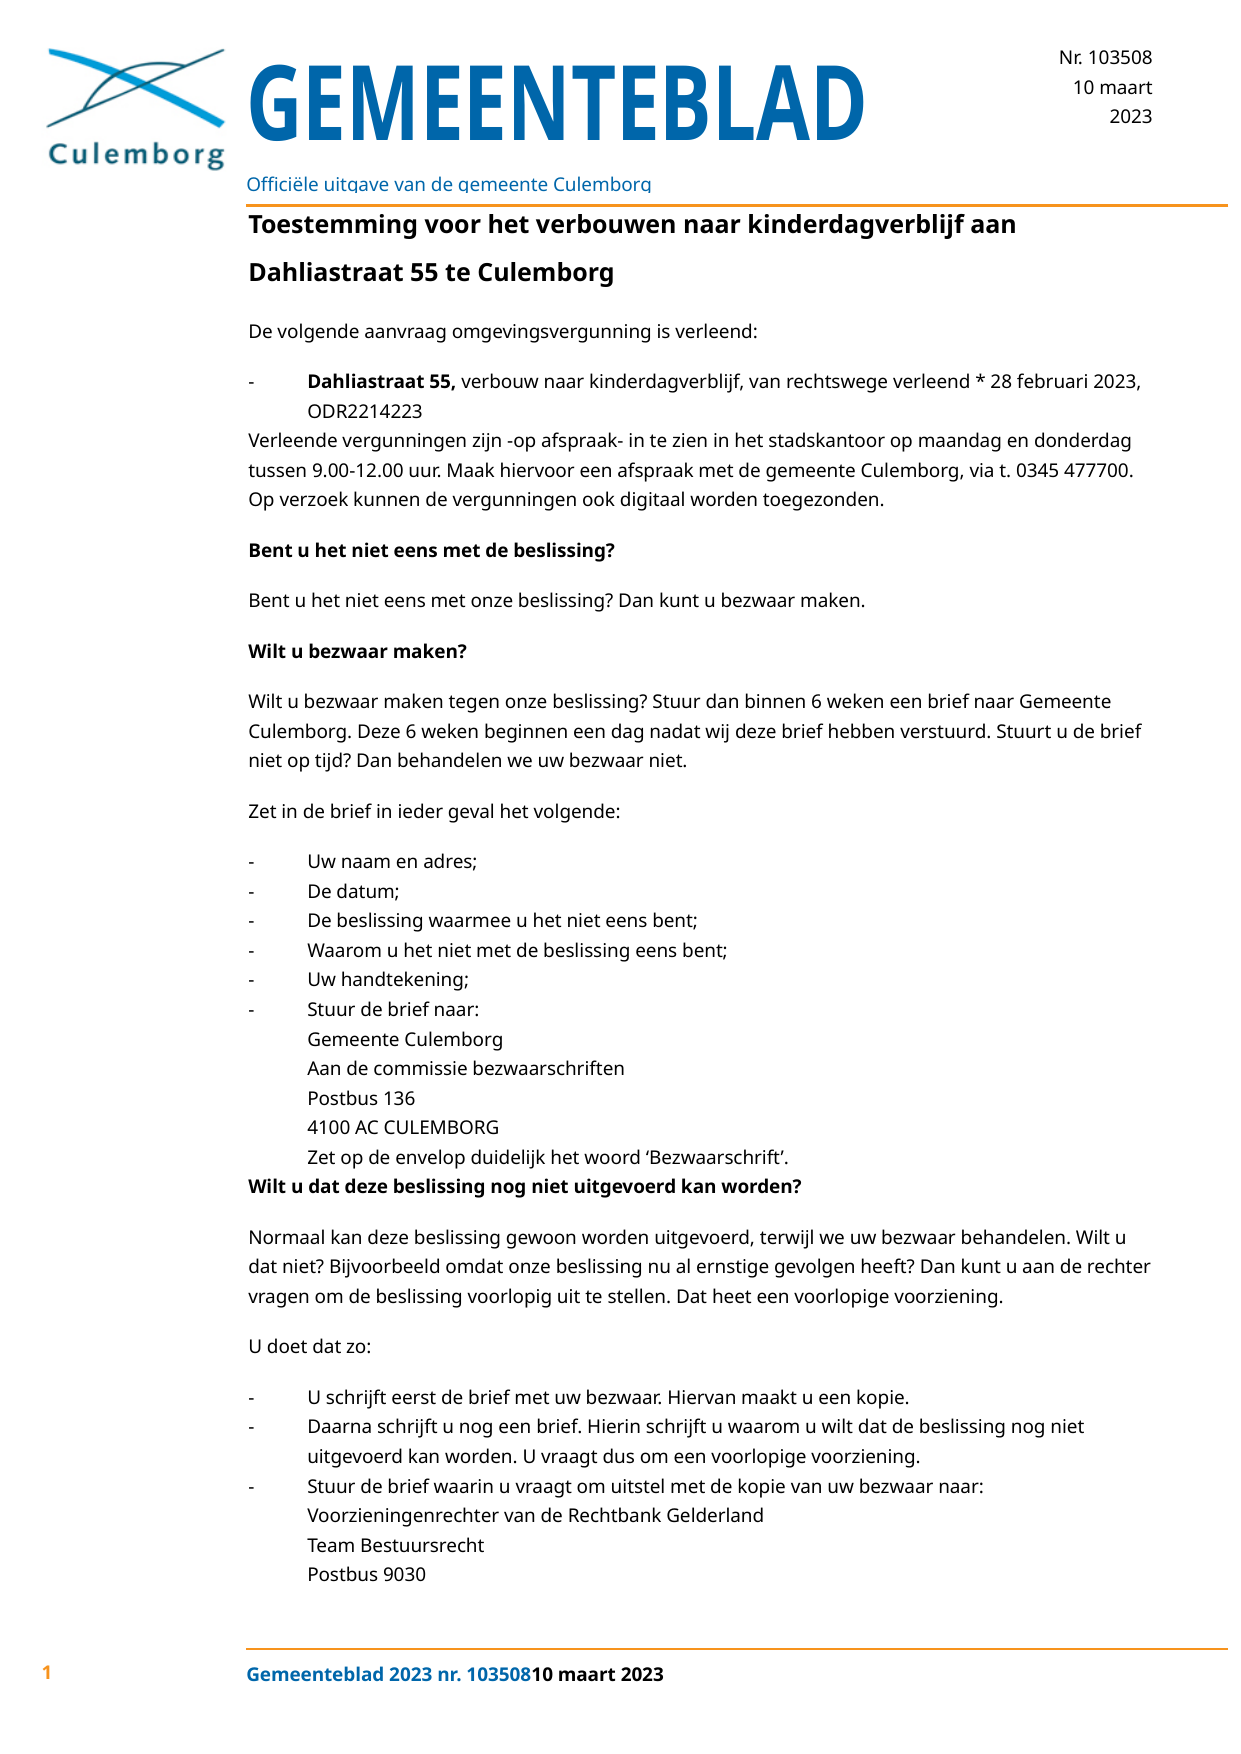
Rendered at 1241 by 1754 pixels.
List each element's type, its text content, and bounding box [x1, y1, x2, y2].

list 4100 AC CULEMBORG [248, 1114, 1152, 1140]
list Uw naam en adres; [248, 848, 1152, 874]
list U schrijft eerst de brief met uw bezwaar. Hiervan maakt u een kopie. [248, 1384, 1152, 1410]
text Bent u het niet eens met onze beslissing? Dan kunt u bezwaar maken. [248, 587, 1152, 613]
list Team Bestuursrecht [248, 1532, 1152, 1558]
list Daarna schrijft u nog een brief. Hierin schrijft u waarom u wilt dat de beslissing nog niet uitgevoerd kan worden. U vraagt dus om een voorlopige voorziening. [248, 1414, 1152, 1469]
list Aan de commissie bezwaarschriften [248, 1055, 1152, 1081]
list Zet op de envelop duidelijk het woord ‘Bezwaarschrift’. [248, 1144, 1152, 1170]
list De datum; [248, 878, 1152, 904]
text Toestemming voor het verbouwen naar kinderdagverblijf aan Dahliastraat 55 te Culemborg [248, 207, 1152, 288]
list Dahliastraat 55, verbouw naar kinderdagverblijf, van rechtswege verleend * 28 februari 2023, ODR2214223 [248, 368, 1152, 424]
text U doet dat zo: [248, 1334, 1152, 1359]
list Postbus 136 [248, 1085, 1152, 1111]
list Gemeente Culemborg [248, 1026, 1152, 1052]
text Wilt u bezwaar maken tegen onze beslissing? Stuur dan binnen 6 weken een brief naar Gemeente Culemborg. Deze 6 weken beginnen een dag nadat wij deze brief hebben verstuurd. Stuurt u de brief niet op tijd? Dan behandelen we uw bezwaar niet. [248, 688, 1152, 773]
list Postbus 9030 [248, 1562, 1152, 1587]
picture [41, 47, 231, 172]
list Stuur de brief waarin u vraagt om uitstel met de kopie van uw bezwaar naar: [248, 1473, 1152, 1499]
list Uw handtekening; [248, 967, 1152, 992]
list Waarom u het niet met de beslissing eens bent; [248, 937, 1152, 963]
text Bent u het niet eens met de beslissing? [248, 537, 1152, 563]
text Wilt u dat deze beslissing nog niet uitgevoerd kan worden? [248, 1174, 1152, 1199]
list Stuur de brief naar: [248, 996, 1152, 1022]
list De beslissing waarmee u het niet eens bent; [248, 907, 1152, 933]
text Verleende vergunningen zijn -op afspraak- in te zien in het stadskantoor op maandag en donderdag tussen 9.00-12.00 uur. Maak hiervoor een afspraak met de gemeente Culemborg, via t. 0345 477700. Op verzoek kunnen de vergunningen ook digitaal worden toegezonden. [248, 427, 1152, 512]
text Wilt u bezwaar maken? [248, 638, 1152, 664]
text De volgende aanvraag omgevingsvergunning is verleend: [248, 318, 1152, 344]
text Zet in de brief in ieder geval het volgende: [248, 798, 1152, 824]
list Voorzieningenrechter van de Rechtbank Gelderland [248, 1502, 1152, 1528]
text Normaal kan deze beslissing gewoon worden uitgevoerd, terwijl we uw bezwaar behandelen. Wilt u dat niet? Bijvoorbeeld omdat onze beslissing nu al ernstige gevolgen heeft? Dan kunt u aan de rechter vragen om de beslissing voorlopig uit te stellen. Dat heet een voorlopige voorziening. [248, 1224, 1152, 1309]
